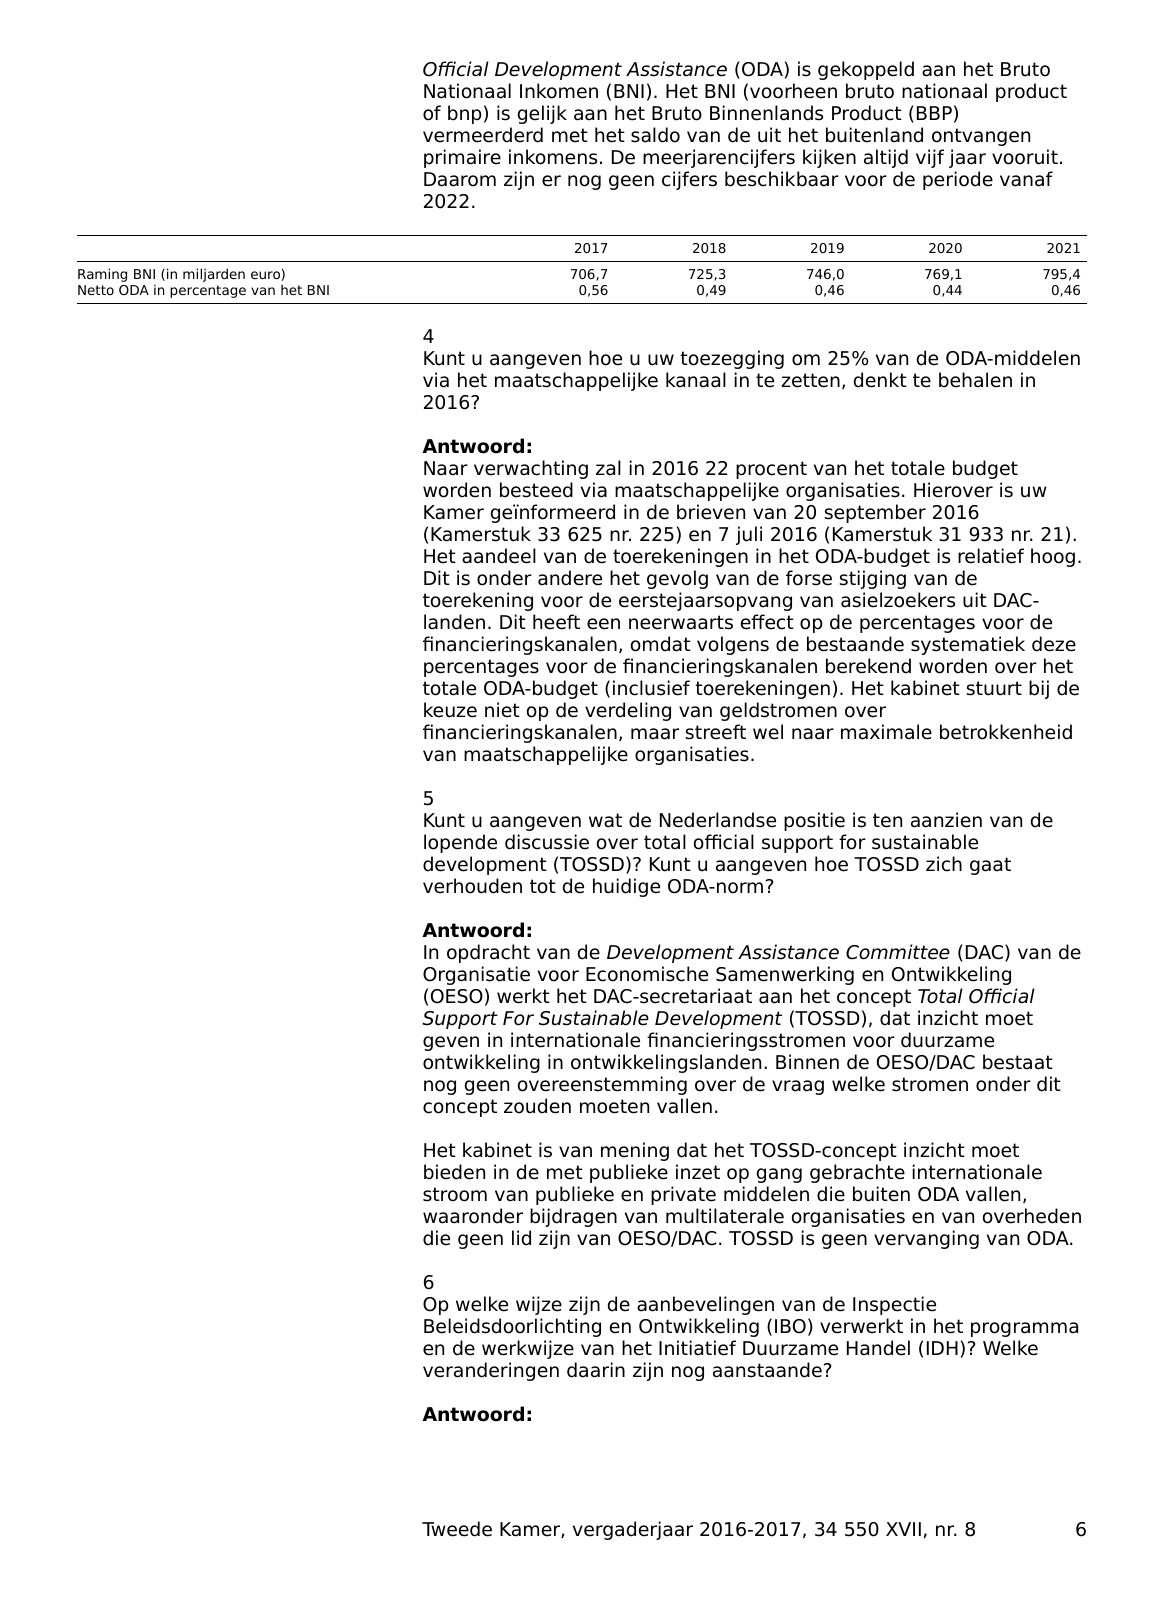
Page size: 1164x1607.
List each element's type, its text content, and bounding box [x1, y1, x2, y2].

table_cell Raming BNI (in miljarden euro) [77, 262, 496, 282]
table_cell 0,46 [969, 283, 1087, 303]
table_cell 0,44 [850, 283, 968, 303]
text 6 [422, 1272, 1087, 1294]
table_header 2020 [850, 236, 968, 261]
table_header 2017 [496, 236, 614, 261]
table_header 2018 [614, 236, 732, 261]
table_header [77, 236, 496, 261]
text Antwoord: [422, 920, 1087, 942]
text Antwoord: [422, 436, 1087, 458]
text Naar verwachting zal in 2016 22 procent van het totale budget worden besteed via maatschappelijke organisaties. Hierover is uw Kamer geïnformeerd in de brieven van 20 september 2016 (Kamerstuk 33 625 nr. 225) en 7 juli 2016 (Kamerstuk 31 933 nr. 21). Het aandeel van de toerekeningen in het ODA-budget is relatief hoog. Dit is onder andere het gevolg van de forse stijging van de toerekening voor de eerstejaarsopvang van asielzoekers uit DAC-landen. Dit heeft een neerwaarts effect op de percentages voor de financieringskanalen, omdat volgens de bestaande systematiek deze percentages voor de financieringskanalen berekend worden over het totale ODA-budget (inclusief toerekeningen). Het kabinet stuurt bij de keuze niet op de verdeling van geldstromen over financieringskanalen, maar streeft wel naar maximale betrokkenheid van maatschappelijke organisaties. [422, 458, 1087, 766]
text Op welke wijze zijn de aanbevelingen van de Inspectie Beleidsdoorlichting en Ontwikkeling (IBO) verwerkt in het programma en de werkwijze van het Initiatief Duurzame Handel (IDH)? Welke veranderingen daarin zijn nog aanstaande? [422, 1294, 1087, 1382]
table_header 2021 [969, 236, 1087, 261]
table_cell 746,0 [732, 262, 850, 282]
text In opdracht van de Development Assistance Committee (DAC) van de Organisatie voor Economische Samenwerking en Ontwikkeling (OESO) werkt het DAC-secretariaat aan het concept Total Official Support For Sustainable Development (TOSSD), dat inzicht moet geven in internationale financieringsstromen voor duurzame ontwikkeling in ontwikkelingslanden. Binnen de OESO/DAC bestaat nog geen overeenstemming over de vraag welke stromen onder dit concept zouden moeten vallen. [422, 942, 1087, 1118]
text Antwoord: [422, 1404, 1087, 1426]
table_cell 0,49 [614, 283, 732, 303]
table_cell 706,7 [496, 262, 614, 282]
text Het kabinet is van mening dat het TOSSD-concept inzicht moet bieden in de met publieke inzet op gang gebrachte internationale stroom van publieke en private middelen die buiten ODA vallen, waaronder bijdragen van multilaterale organisaties en van overheden die geen lid zijn van OESO/DAC. TOSSD is geen vervanging van ODA. [422, 1140, 1087, 1250]
table_cell 769,1 [850, 262, 968, 282]
table_cell 0,46 [732, 283, 850, 303]
text Official Development Assistance (ODA) is gekoppeld aan het Bruto Nationaal Inkomen (BNI). Het BNI (voorheen bruto nationaal product of bnp) is gelijk aan het Bruto Binnenlands Product (BBP) vermeerderd met het saldo van de uit het buitenland ontvangen primaire inkomens. De meerjarencijfers kijken altijd vijf jaar vooruit. Daarom zijn er nog geen cijfers beschikbaar voor de periode vanaf 2022. [422, 59, 1087, 213]
table_cell Netto ODA in percentage van het BNI [77, 283, 496, 303]
table_cell 795,4 [969, 262, 1087, 282]
text Kunt u aangeven hoe u uw toezegging om 25% van de ODA-middelen via het maatschappelijke kanaal in te zetten, denkt te behalen in 2016? [422, 348, 1087, 414]
table_cell 725,3 [614, 262, 732, 282]
text Kunt u aangeven wat de Nederlandse positie is ten aanzien van de lopende discussie over total official support for sustainable development (TOSSD)? Kunt u aangeven hoe TOSSD zich gaat verhouden tot de huidige ODA-norm? [422, 810, 1087, 898]
table_header 2019 [732, 236, 850, 261]
table_cell 0,56 [496, 283, 614, 303]
text 4 [422, 326, 1087, 348]
text 5 [422, 788, 1087, 810]
